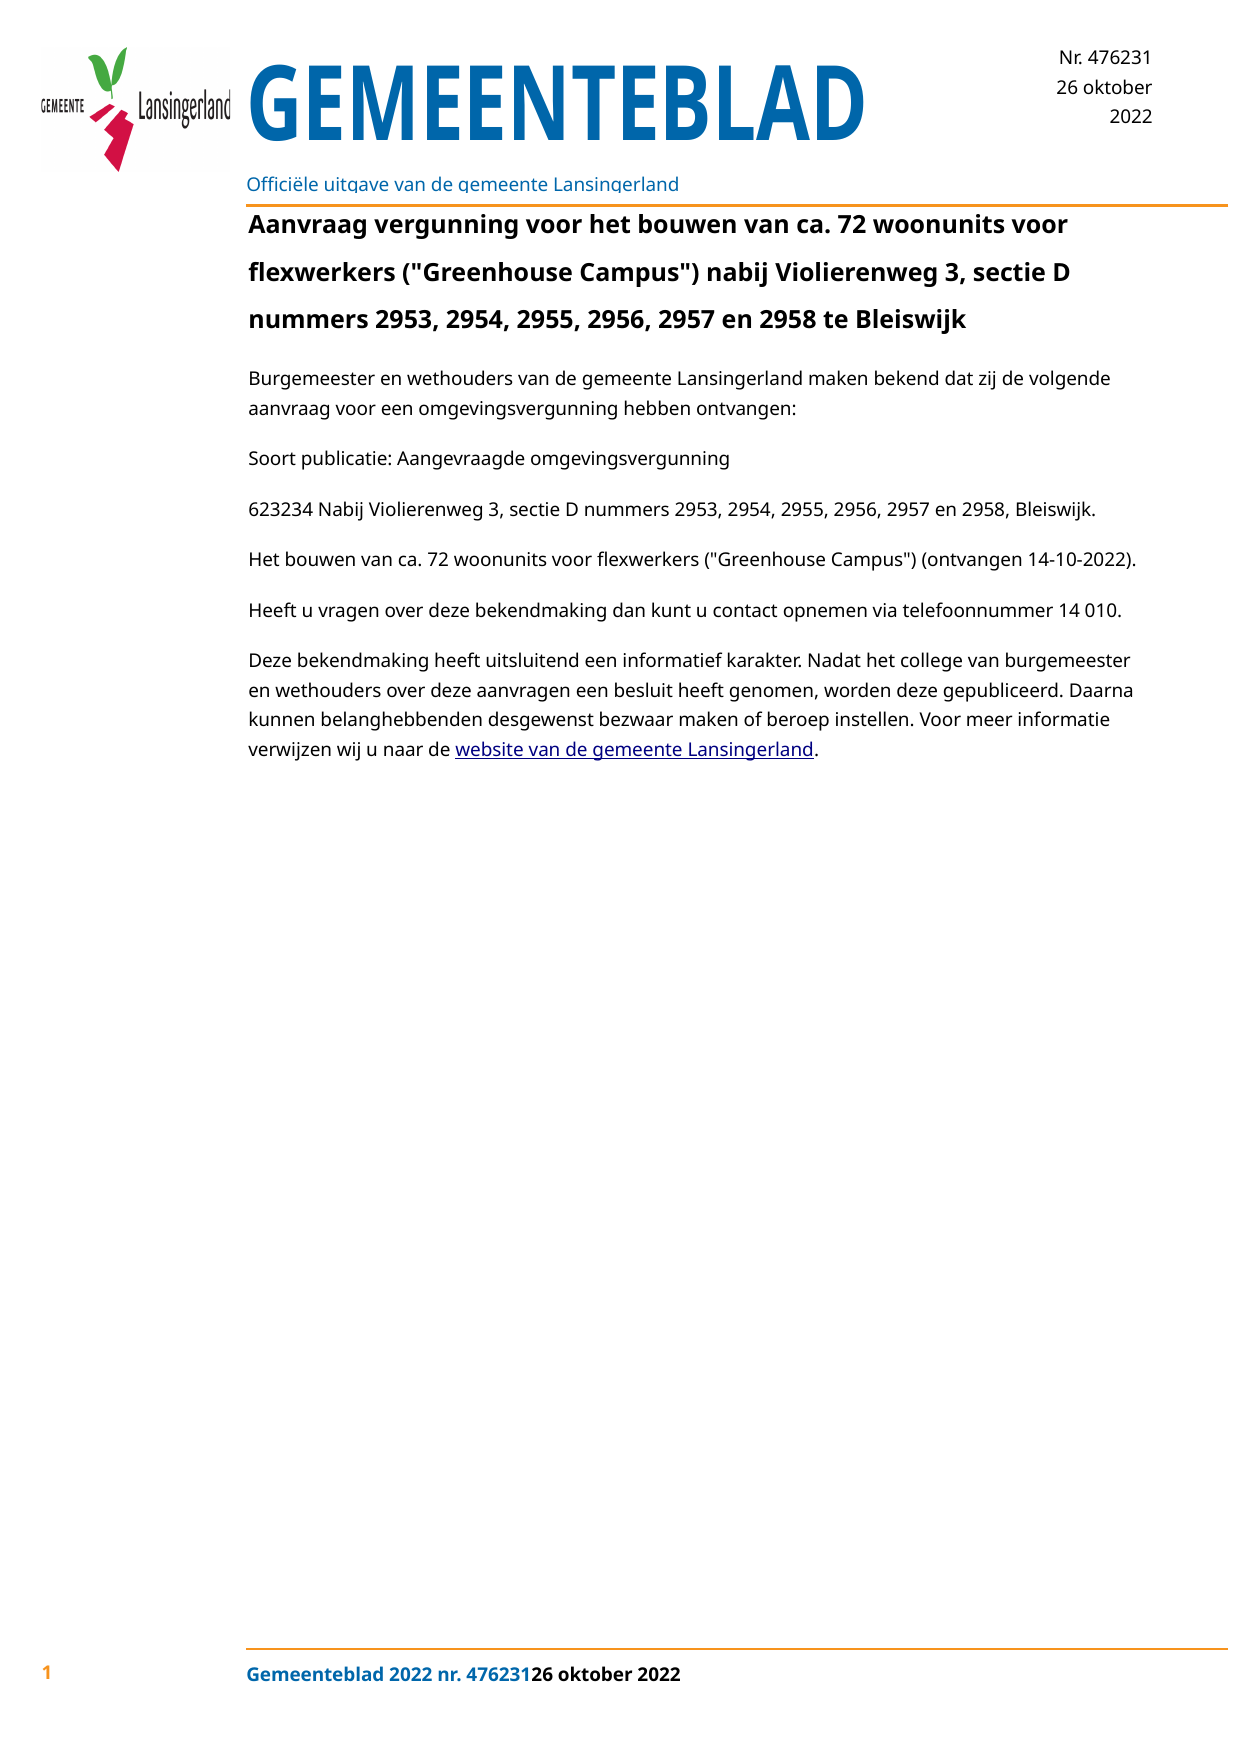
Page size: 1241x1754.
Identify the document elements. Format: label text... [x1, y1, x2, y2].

text Aanvraag vergunning voor het bouwen van ca. 72 woonunits voor flexwerkers ("Greenhouse Campus") nabij Violierenweg 3, sectie D nummers 2953, 2954, 2955, 2956, 2957 en 2958 te Bleiswijk [248, 207, 1152, 336]
text Burgemeester en wethouders van de gemeente Lansingerland maken bekend dat zij de volgende aanvraag voor een omgevingsvergunning hebben ontvangen: [248, 366, 1152, 421]
text Deze bekendmaking heeft uitsluitend een informatief karakter. Nadat het college van burgemeester en wethouders over deze aanvragen een besluit heeft genomen, worden deze gepubliceerd. Daarna kunnen belanghebbenden desgewenst bezwaar maken of beroep instellen. Voor meer informatie verwijzen wij u naar de website van de gemeente Lansingerland. [248, 647, 1152, 762]
text Het bouwen van ca. 72 woonunits voor flexwerkers ("Greenhouse Campus") (ontvangen 14-10-2022). [248, 546, 1152, 572]
text Heeft u vragen over deze bekendmaking dan kunt u contact opnemen via telefoonnummer 14 010. [248, 597, 1152, 622]
text 623234 Nabij Violierenweg 3, sectie D nummers 2953, 2954, 2955, 2956, 2957 en 2958, Bleiswijk. [248, 496, 1152, 522]
picture [41, 47, 231, 172]
text Soort publicatie: Aangevraagde omgevingsvergunning [248, 446, 1152, 471]
